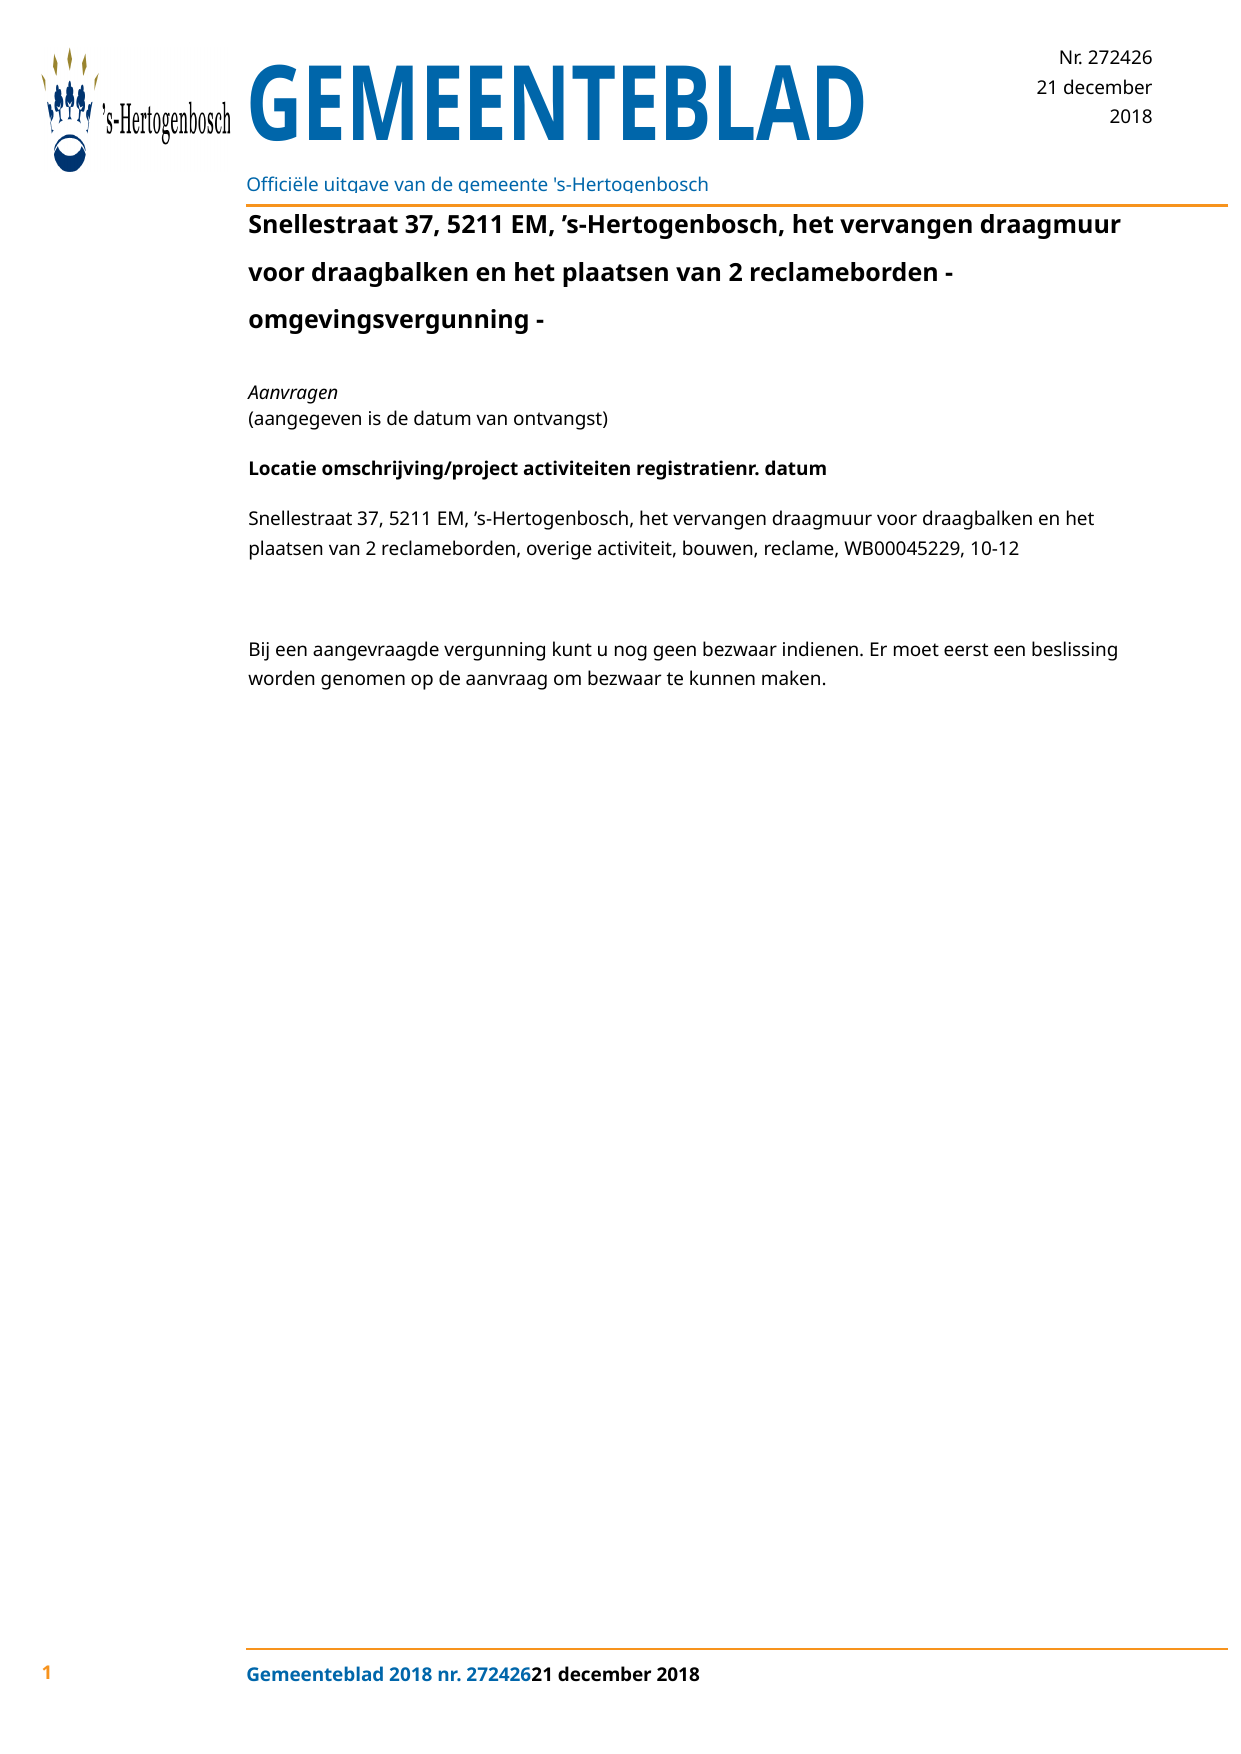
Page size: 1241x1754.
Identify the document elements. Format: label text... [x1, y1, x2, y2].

text Snellestraat 37, 5211 EM, ’s-Hertogenbosch, het vervangen draagmuur voor draagbalken en het plaatsen van 2 reclameborden - omgevingsvergunning - [248, 207, 1152, 336]
picture [41, 47, 231, 172]
text Locatie omschrijving/project activiteiten registratienr. datum [248, 455, 1152, 481]
text Bij een aangevraagde vergunning kunt u nog geen bezwaar indienen. Er moet eerst een beslissing worden genomen op de aanvraag om bezwaar te kunnen maken. [248, 636, 1152, 691]
text Aanvragen [248, 379, 1152, 405]
text Snellestraat 37, 5211 EM, ’s-Hertogenbosch, het vervangen draagmuur voor draagbalken en het plaatsen van 2 reclameborden, overige activiteit, bouwen, reclame, WB00045229, 10-12 [248, 506, 1152, 561]
text (aangegeven is de datum van ontvangst) [248, 405, 1152, 431]
